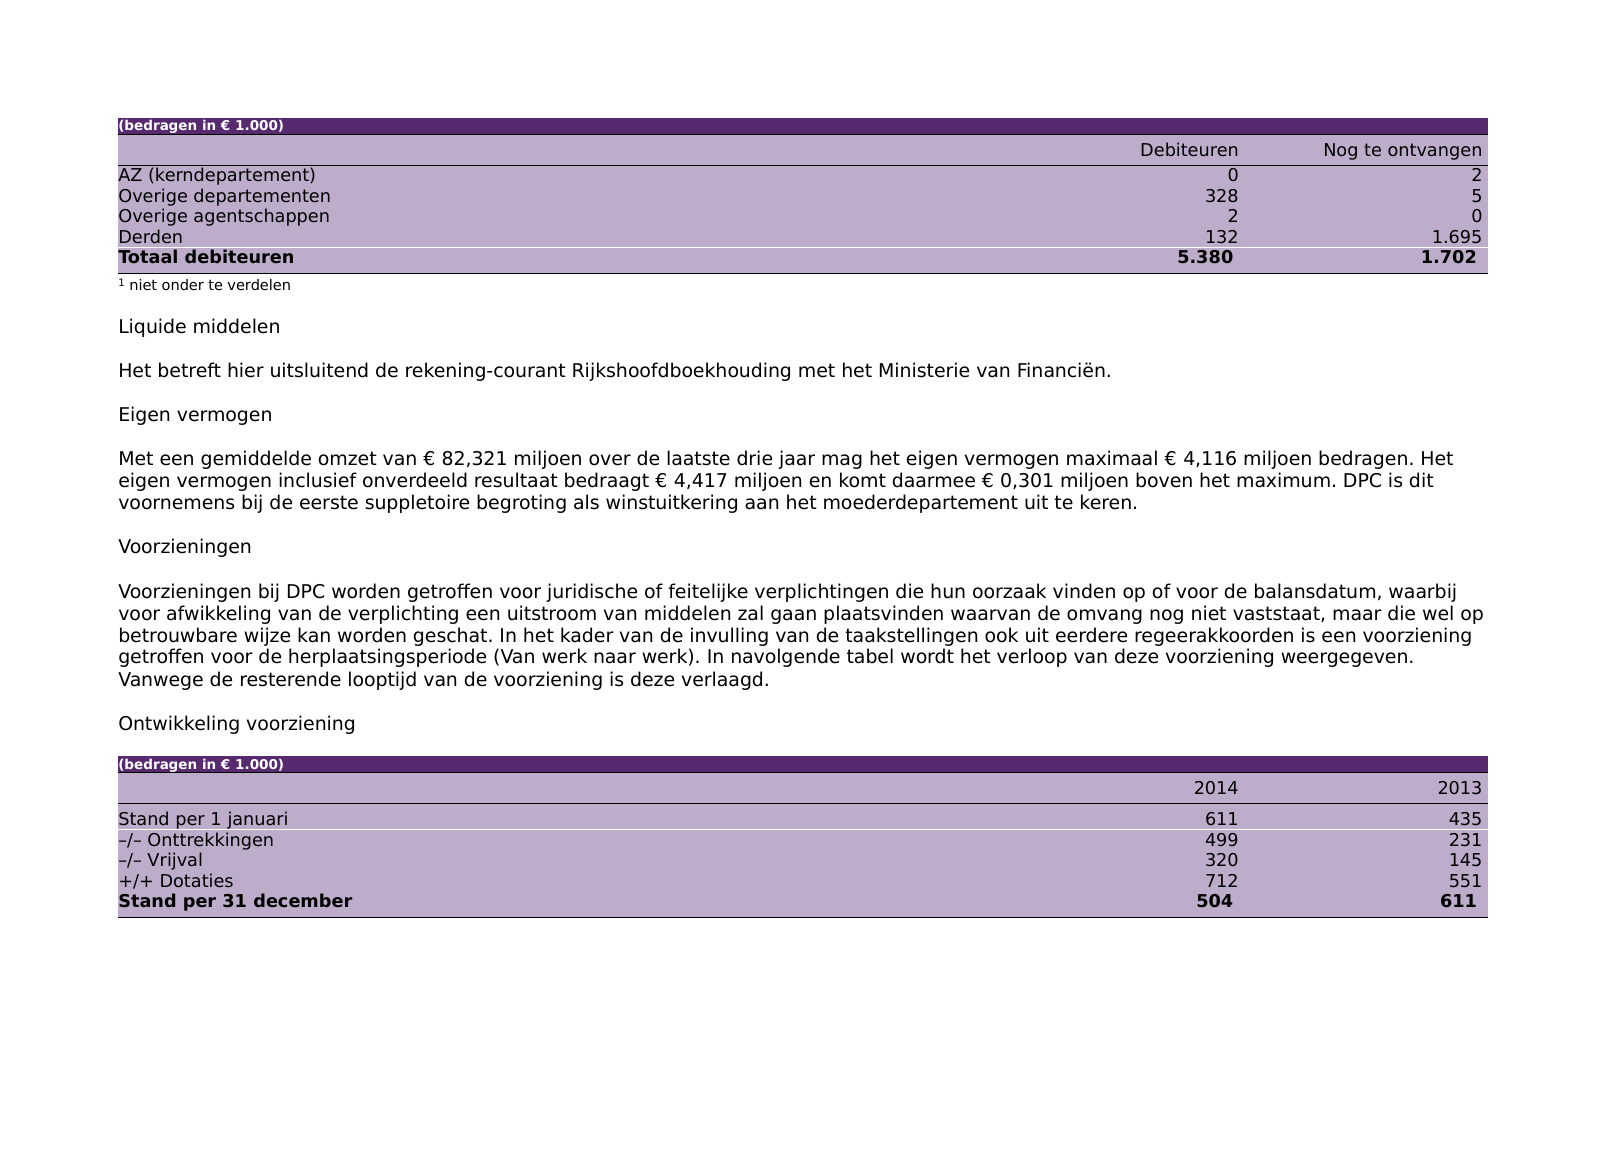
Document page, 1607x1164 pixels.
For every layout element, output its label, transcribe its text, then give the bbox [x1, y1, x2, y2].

subtitle Liquide middelen [118, 316, 1488, 338]
table_cell 132 [1001, 227, 1244, 247]
table_cell 611 [1001, 804, 1244, 829]
table_cell 5 [1245, 186, 1488, 206]
table_cell Overige agentschappen [118, 206, 1001, 227]
table_cell Stand per 31 december [118, 891, 1001, 917]
table_cell AZ (kerndepartement) [118, 166, 1001, 186]
subtitle Ontwikkeling voorziening [118, 713, 1488, 734]
table_header (bedragen in € 1.000) [118, 756, 1488, 772]
table_cell 1 niet onder te verdelen [118, 274, 1488, 293]
table_cell Totaal debiteuren [118, 248, 1001, 273]
text Met een gemiddelde omzet van € 82,321 miljoen over de laatste drie jaar mag het eigen vermogen maximaal € 4,116 miljoen bedragen. Het eigen vermogen inclusief onverdeeld resultaat bedraagt € 4,417 miljoen en komt daarmee € 0,301 miljoen boven het maximum. DPC is dit voornemens bij de eerste suppletoire begroting als winstuitkering aan het moederdepartement uit te keren. [118, 448, 1488, 514]
table_cell Debiteuren [1001, 135, 1244, 165]
table_cell 712 [1001, 871, 1244, 891]
table_cell 551 [1245, 871, 1488, 891]
table_cell 1.702 [1245, 248, 1488, 273]
text Voorzieningen bij DPC worden getroffen voor juridische of feitelijke verplichtingen die hun oorzaak vinden op of voor de balansdatum, waarbij voor afwikkeling van de verplichting een uitstroom van middelen zal gaan plaatsvinden waarvan de omvang nog niet vaststaat, maar die wel op betrouwbare wijze kan worden geschat. In het kader van de invulling van de taakstellingen ook uit eerdere regeerakkoorden is een voorziening getroffen voor de herplaatsingsperiode (Van werk naar werk). In navolgende tabel wordt het verloop van deze voorziening weergegeven. Vanwege de resterende looptijd van de voorziening is deze verlaagd. [118, 581, 1488, 690]
table_header (bedragen in € 1.000) [118, 118, 1488, 134]
table_cell 499 [1001, 830, 1244, 850]
table_cell 0 [1245, 206, 1488, 227]
table_cell 231 [1245, 830, 1488, 850]
table_cell –/– Onttrekkingen [118, 830, 1001, 850]
table_cell 2014 [1001, 773, 1244, 803]
table_cell 328 [1001, 186, 1244, 206]
table_cell Derden [118, 227, 1001, 247]
table_cell [118, 773, 1001, 803]
table_cell Stand per 1 januari [118, 804, 1001, 829]
table_cell +/+ Dotaties [118, 871, 1001, 891]
table_cell 320 [1001, 850, 1244, 871]
table_cell 2 [1001, 206, 1244, 227]
table_cell 2 [1245, 166, 1488, 186]
table_cell 5.380 [1001, 248, 1244, 273]
subtitle Eigen vermogen [118, 404, 1488, 426]
table_cell –/– Vrijval [118, 850, 1001, 871]
table_cell Nog te ontvangen [1245, 135, 1488, 165]
table_cell 1.695 [1245, 227, 1488, 247]
table_cell [118, 135, 1001, 165]
table_cell 2013 [1245, 773, 1488, 803]
table_cell Overige departementen [118, 186, 1001, 206]
table_cell 0 [1001, 166, 1244, 186]
table_cell 611 [1245, 891, 1488, 917]
subtitle Voorzieningen [118, 536, 1488, 558]
table_cell 435 [1245, 804, 1488, 829]
text Het betreft hier uitsluitend de rekening-courant Rijkshoofdboekhouding met het Ministerie van Financiën. [118, 360, 1488, 382]
table_cell 145 [1245, 850, 1488, 871]
table_cell 504 [1001, 891, 1244, 917]
